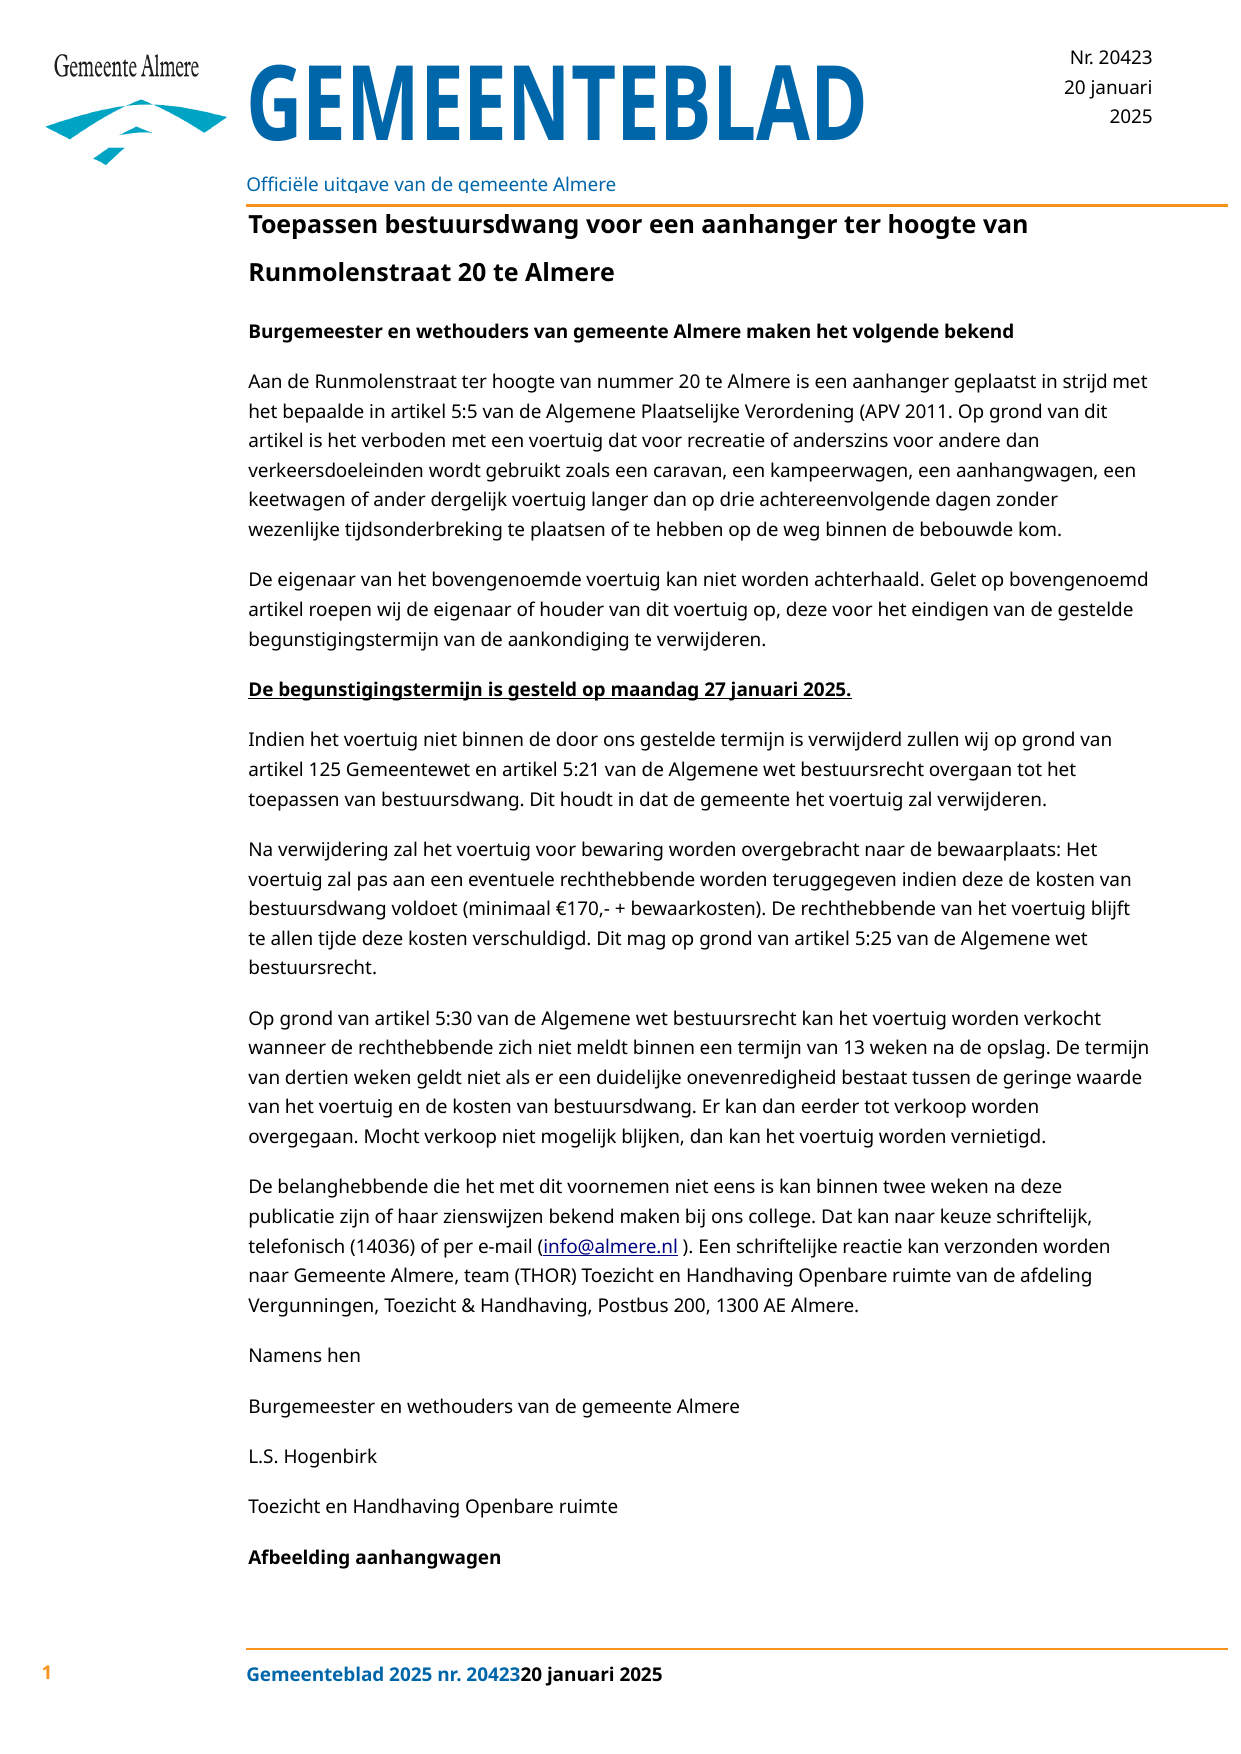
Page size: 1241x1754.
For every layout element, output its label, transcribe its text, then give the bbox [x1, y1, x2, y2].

text Namens hen [248, 1342, 1152, 1368]
text Toepassen bestuursdwang voor een aanhanger ter hoogte van Runmolenstraat 20 te Almere [248, 207, 1152, 288]
text L.S. Hogenbirk [248, 1443, 1152, 1469]
text Na verwijdering zal het voertuig voor bewaring worden overgebracht naar de bewaarplaats: Het voertuig zal pas aan een eventuele rechthebbende worden teruggegeven indien deze de kosten van bestuursdwang voldoet (minimaal €170,- + bewaarkosten). De rechthebbende van het voertuig blijft te allen tijde deze kosten verschuldigd. Dit mag op grond van artikel 5:25 van de Algemene wet bestuursrecht. [248, 836, 1152, 980]
text De begunstigingstermijn is gesteld op maandag 27 januari 2025. [248, 676, 1152, 702]
text De eigenaar van het bovengenoemde voertuig kan niet worden achterhaald. Gelet op bovengenoemd artikel roepen wij de eigenaar of houder van dit voertuig op, deze voor het eindigen van de gestelde begunstigingstermijn van de aankondiging te verwijderen. [248, 567, 1152, 652]
text De belanghebbende die het met dit voornemen niet eens is kan binnen twee weken na deze publicatie zijn of haar zienswijzen bekend maken bij ons college. Dat kan naar keuze schriftelijk, telefonisch (14036) of per e-mail (info@almere.nl ). Een schriftelijke reactie kan verzonden worden naar Gemeente Almere, team (THOR) Toezicht en Handhaving Openbare ruimte van de afdeling Vergunningen, Toezicht & Handhaving, Postbus 200, 1300 AE Almere. [248, 1174, 1152, 1318]
text Aan de Runmolenstraat ter hoogte van nummer 20 te Almere is een aanhanger geplaatst in strijd met het bepaalde in artikel 5:5 van de Algemene Plaatselijke Verordening (APV 2011. Op grond van dit artikel is het verboden met een voertuig dat voor recreatie of anderszins voor andere dan verkeersdoeleinden wordt gebruikt zoals een caravan, een kampeerwagen, een aanhangwagen, een keetwagen of ander dergelijk voertuig langer dan op drie achtereenvolgende dagen zonder wezenlijke tijdsonderbreking te plaatsen of te hebben op de weg binnen de bebouwde kom. [248, 368, 1152, 542]
text Indien het voertuig niet binnen de door ons gestelde termijn is verwijderd zullen wij op grond van artikel 125 Gemeentewet en artikel 5:21 van de Algemene wet bestuursrecht overgaan tot het toepassen van bestuursdwang. Dit houdt in dat de gemeente het voertuig zal verwijderen. [248, 727, 1152, 812]
text Toezicht en Handhaving Openbare ruimte [248, 1494, 1152, 1519]
text Burgemeester en wethouders van gemeente Almere maken het volgende bekend [248, 318, 1152, 344]
picture [41, 47, 231, 172]
text Afbeelding aanhangwagen [248, 1544, 1152, 1570]
text Op grond van artikel 5:30 van de Algemene wet bestuursrecht kan het voertuig worden verkocht wanneer de rechthebbende zich niet meldt binnen een termijn van 13 weken na de opslag. De termijn van dertien weken geldt niet als er een duidelijke onevenredigheid bestaat tussen de geringe waarde van het voertuig en de kosten van bestuursdwang. Er kan dan eerder tot verkoop worden overgegaan. Mocht verkoop niet mogelijk blijken, dan kan het voertuig worden vernietigd. [248, 1005, 1152, 1149]
text Burgemeester en wethouders van de gemeente Almere [248, 1393, 1152, 1419]
